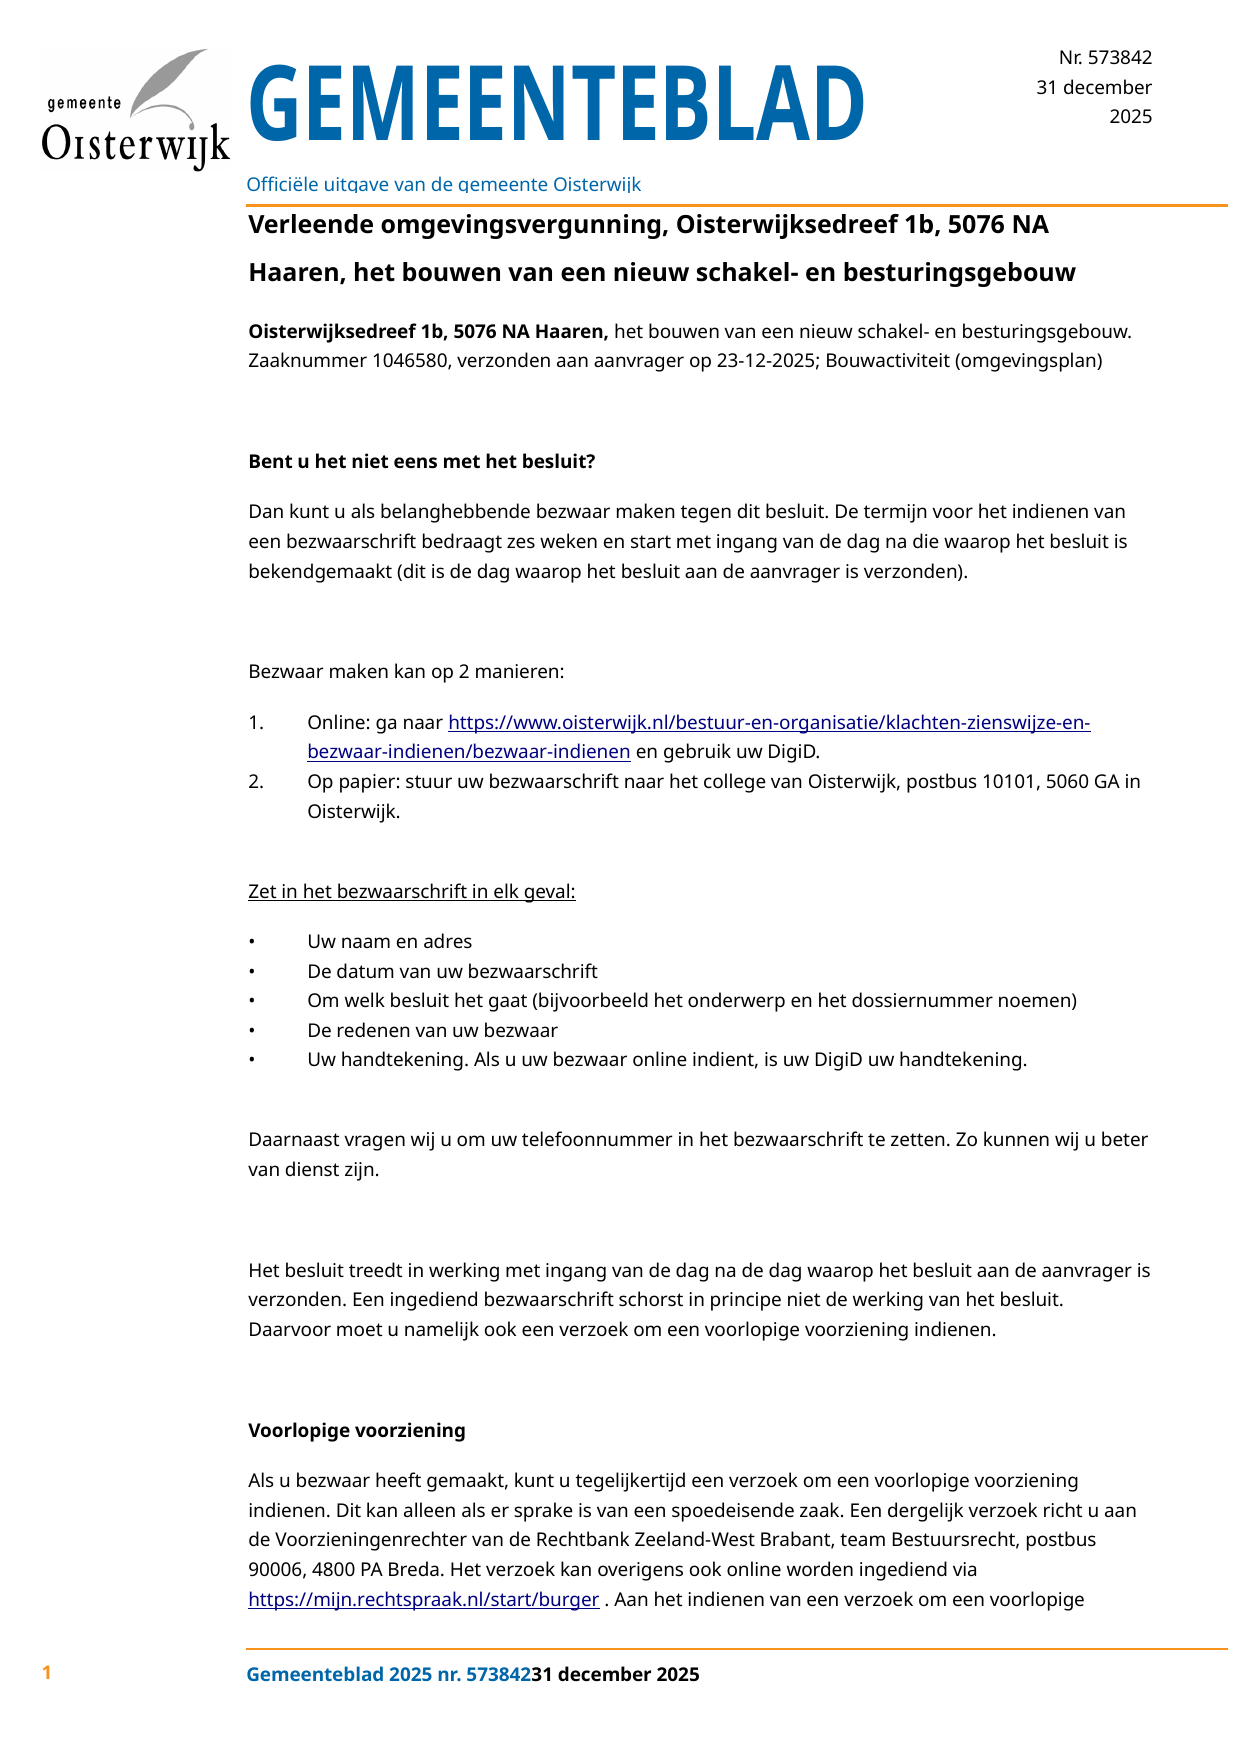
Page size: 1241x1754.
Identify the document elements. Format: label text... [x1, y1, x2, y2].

list Uw naam en adres [248, 928, 1152, 954]
picture [41, 47, 231, 172]
list Online: ga naar https://www.oisterwijk.nl/bestuur-en-organisatie/klachten-zienswijze-en-bezwaar-indienen/bezwaar-indienen en gebruik uw DigiD. [248, 709, 1152, 764]
text Verleende omgevingsvergunning, Oisterwijksedreef 1b, 5076 NA Haaren, het bouwen van een nieuw schakel- en besturingsgebouw [248, 207, 1152, 288]
list Uw handtekening. Als u uw bezwaar online indient, is uw DigiD uw handtekening. [248, 1047, 1152, 1072]
list De redenen van uw bezwaar [248, 1017, 1152, 1043]
text Daarnaast vragen wij u om uw telefoonnummer in het bezwaarschrift te zetten. Zo kunnen wij u beter van dienst zijn. [248, 1127, 1152, 1182]
list Op papier: stuur uw bezwaarschrift naar het college van Oisterwijk, postbus 10101, 5060 GA in Oisterwijk. [248, 768, 1152, 824]
text Als u bezwaar heeft gemaakt, kunt u tegelijkertijd een verzoek om een voorlopige voorziening indienen. Dit kan alleen als er sprake is van een spoedeisende zaak. Een dergelijk verzoek richt u aan de Voorzieningenrechter van de Rechtbank Zeeland-West Brabant, team Bestuursrecht, postbus 90006, 4800 PA Breda. Het verzoek kan overigens ook online worden ingediend via https://mijn.rechtspraak.nl/start/burger . Aan het indienen van een verzoek om een voorlopige [248, 1467, 1152, 1612]
list De datum van uw bezwaarschrift [248, 958, 1152, 984]
text Bezwaar maken kan op 2 manieren: [248, 659, 1152, 684]
text Voorlopige voorziening [248, 1417, 1152, 1443]
text Dan kunt u als belanghebbende bezwaar maken tegen dit besluit. De termijn voor het indienen van een bezwaarschrift bedraagt zes weken en start met ingang van de dag na die waarop het besluit is bekendgemaakt (dit is de dag waarop het besluit aan de aanvrager is verzonden). [248, 499, 1152, 584]
text Bent u het niet eens met het besluit? [248, 448, 1152, 474]
text Het besluit treedt in werking met ingang van de dag na de dag waarop het besluit aan de aanvrager is verzonden. Een ingediend bezwaarschrift schorst in principe niet de werking van het besluit. Daarvoor moet u namelijk ook een verzoek om een voorlopige voorziening indienen. [248, 1257, 1152, 1342]
list Om welk besluit het gaat (bijvoorbeeld het onderwerp en het dossiernummer noemen) [248, 987, 1152, 1013]
text Zet in het bezwaarschrift in elk geval: [248, 878, 1152, 904]
text Oisterwijksedreef 1b, 5076 NA Haaren, het bouwen van een nieuw schakel- en besturingsgebouw. Zaaknummer 1046580, verzonden aan aanvrager op 23-12-2025; Bouwactiviteit (omgevingsplan) [248, 318, 1152, 373]
